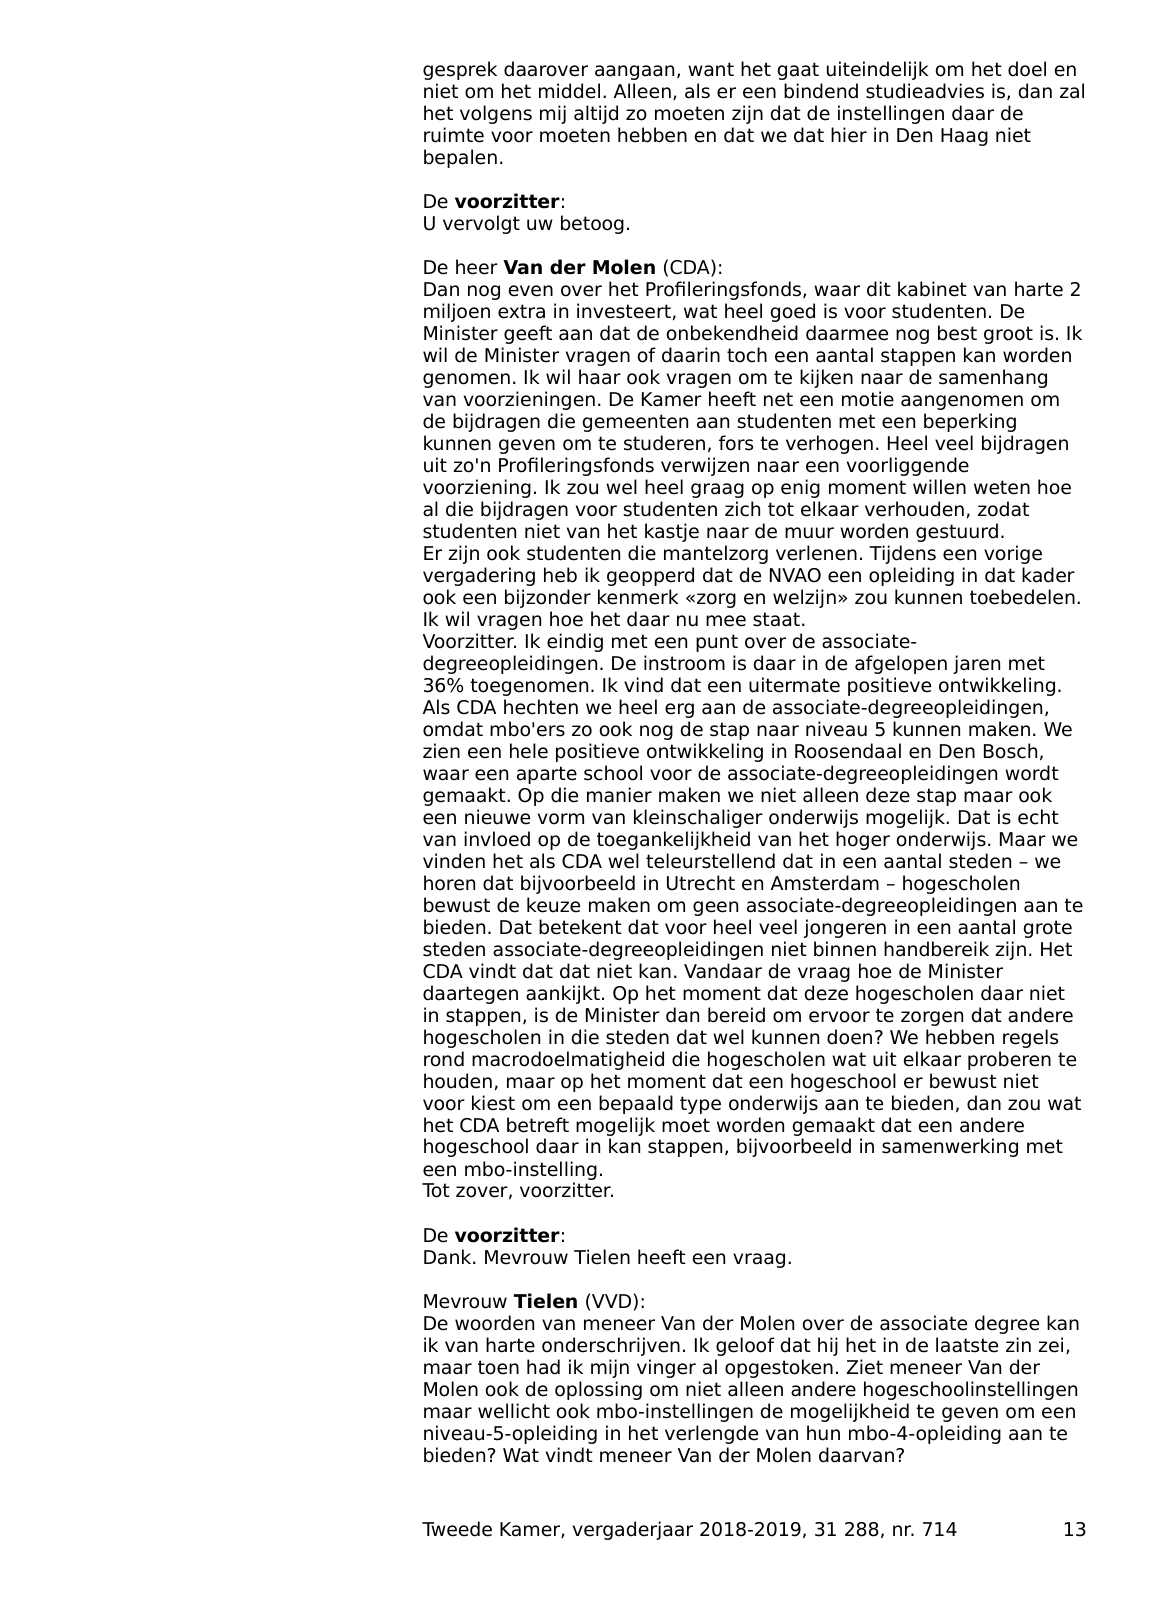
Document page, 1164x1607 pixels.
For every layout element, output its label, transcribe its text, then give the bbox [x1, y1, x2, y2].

text Er zijn ook studenten die mantelzorg verlenen. Tijdens een vorige vergadering heb ik geopperd dat de NVAO een opleiding in dat kader ook een bijzonder kenmerk «zorg en welzijn» zou kunnen toebedelen. Ik wil vragen hoe het daar nu mee staat. [422, 543, 1087, 631]
text gesprek daarover aangaan, want het gaat uiteindelijk om het doel en niet om het middel. Alleen, als er een bindend studieadvies is, dan zal het volgens mij altijd zo moeten zijn dat de instellingen daar de ruimte voor moeten hebben en dat we dat hier in Den Haag niet bepalen. [422, 59, 1087, 169]
text Tot zover, voorzitter. [422, 1180, 1087, 1202]
text Voorzitter. Ik eindig met een punt over de associate-degreeopleidingen. De instroom is daar in de afgelopen jaren met 36% toegenomen. Ik vind dat een uitermate positieve ontwikkeling. Als CDA hechten we heel erg aan de associate-degreeopleidingen, omdat mbo'ers zo ook nog de stap naar niveau 5 kunnen maken. We zien een hele positieve ontwikkeling in Roosendaal en Den Bosch, waar een aparte school voor de associate-degreeopleidingen wordt gemaakt. Op die manier maken we niet alleen deze stap maar ook een nieuwe vorm van kleinschaliger onderwijs mogelijk. Dat is echt van invloed op de toegankelijkheid van het hoger onderwijs. Maar we vinden het als CDA wel teleurstellend dat in een aantal steden – we horen dat bijvoorbeeld in Utrecht en Amsterdam – hogescholen bewust de keuze maken om geen associate-degreeopleidingen aan te bieden. Dat betekent dat voor heel veel jongeren in een aantal grote steden associate-degreeopleidingen niet binnen handbereik zijn. Het CDA vindt dat dat niet kan. Vandaar de vraag hoe de Minister daartegen aankijkt. Op het moment dat deze hogescholen daar niet in stappen, is de Minister dan bereid om ervoor te zorgen dat andere hogescholen in die steden dat wel kunnen doen? We hebben regels rond macrodoelmatigheid die hogescholen wat uit elkaar proberen te houden, maar op het moment dat een hogeschool er bewust niet voor kiest om een bepaald type onderwijs aan te bieden, dan zou wat het CDA betreft mogelijk moet worden gemaakt dat een andere hogeschool daar in kan stappen, bijvoorbeeld in samenwerking met een mbo-instelling. [422, 631, 1087, 1180]
text Mevrouw Tielen (VVD): [422, 1291, 1087, 1313]
text Dank. Mevrouw Tielen heeft een vraag. [422, 1247, 1087, 1268]
text Dan nog even over het Profileringsfonds, waar dit kabinet van harte 2 miljoen extra in investeert, wat heel goed is voor studenten. De Minister geeft aan dat de onbekendheid daarmee nog best groot is. Ik wil de Minister vragen of daarin toch een aantal stappen kan worden genomen. Ik wil haar ook vragen om te kijken naar de samenhang van voorzieningen. De Kamer heeft net een motie aangenomen om de bijdragen die gemeenten aan studenten met een beperking kunnen geven om te studeren, fors te verhogen. Heel veel bijdragen uit zo'n Profileringsfonds verwijzen naar een voorliggende voorziening. Ik zou wel heel graag op enig moment willen weten hoe al die bijdragen voor studenten zich tot elkaar verhouden, zodat studenten niet van het kastje naar de muur worden gestuurd. [422, 279, 1087, 543]
text De voorzitter: [422, 1224, 1087, 1247]
text De woorden van meneer Van der Molen over de associate degree kan ik van harte onderschrijven. Ik geloof dat hij het in de laatste zin zei, maar toen had ik mijn vinger al opgestoken. Ziet meneer Van der Molen ook de oplossing om niet alleen andere hogeschoolinstellingen maar wellicht ook mbo-instellingen de mogelijkheid te geven om een niveau-5-opleiding in het verlengde van hun mbo-4-opleiding aan te bieden? Wat vindt meneer Van der Molen daarvan? [422, 1313, 1087, 1467]
text De heer Van der Molen (CDA): [422, 257, 1087, 279]
text U vervolgt uw betoog. [422, 213, 1087, 235]
text De voorzitter: [422, 191, 1087, 213]
